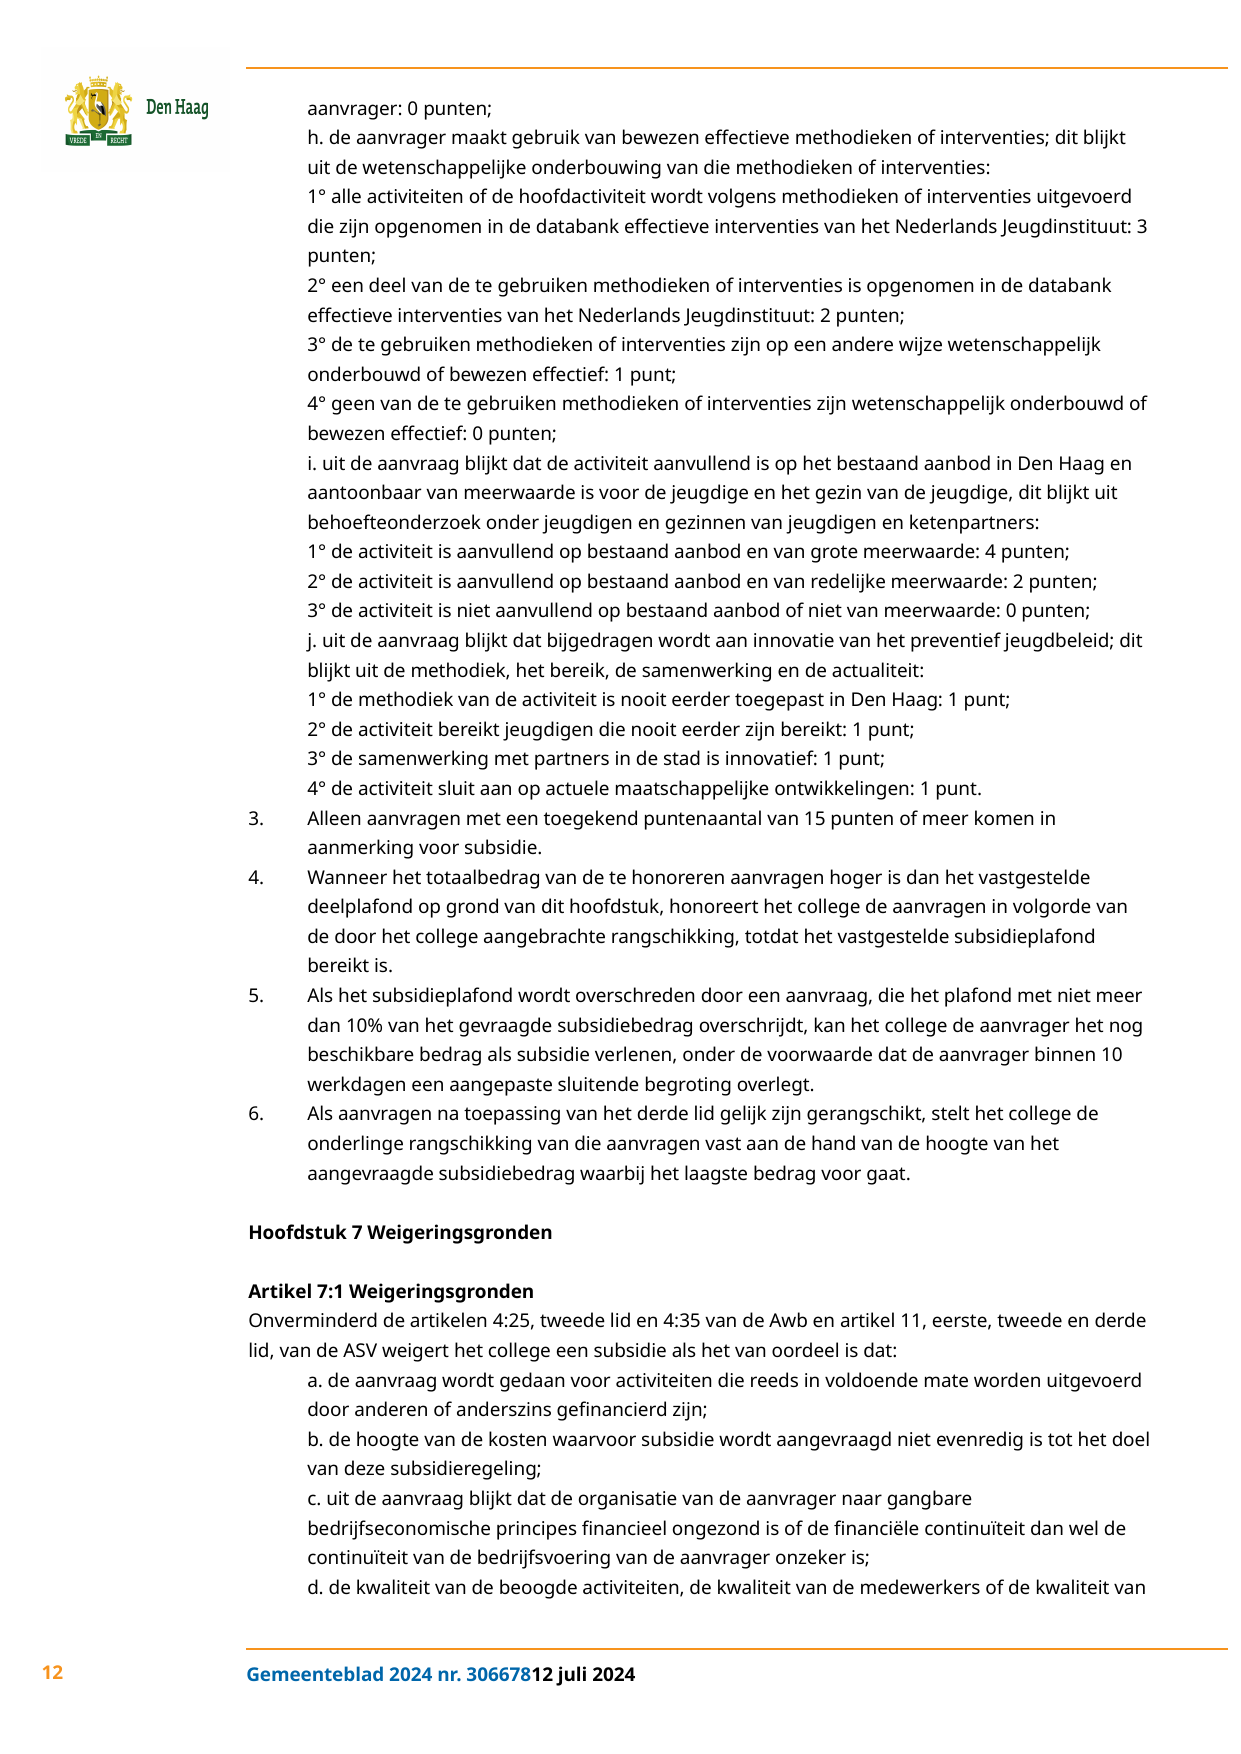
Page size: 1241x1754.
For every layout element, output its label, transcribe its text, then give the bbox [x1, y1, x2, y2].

list 3° de samenwerking met partners in de stad is innovatief: 1 punt; [248, 746, 1152, 771]
list h. de aanvrager maakt gebruik van bewezen effectieve methodieken of interventies; dit blijkt uit de wetenschappelijke onderbouwing van die methodieken of interventies: [248, 124, 1152, 180]
list j. uit de aanvraag blijkt dat bijgedragen wordt aan innovatie van het preventief jeugdbeleid; dit blijkt uit de methodiek, het bereik, de samenwerking en de actualiteit: [248, 627, 1152, 683]
list Alleen aanvragen met een toegekend puntenaantal van 15 punten of meer komen in aanmerking voor subsidie. [248, 805, 1152, 860]
list 1° alle activiteiten of de hoofdactiviteit wordt volgens methodieken of interventies uitgevoerd die zijn opgenomen in de databank effectieve interventies van het Nederlands Jeugdinstituut: 3 punten; [248, 183, 1152, 268]
picture [41, 47, 231, 172]
list 3° de te gebruiken methodieken of interventies zijn op een andere wijze wetenschappelijk onderbouwd of bewezen effectief: 1 punt; [248, 331, 1152, 387]
list Als aanvragen na toepassing van het derde lid gelijk zijn gerangschikt, stelt het college de onderlinge rangschikking van die aanvragen vast aan de hand van de hoogte van het aangevraagde subsidiebedrag waarbij het laagste bedrag voor gaat. [248, 1101, 1152, 1186]
list aanvrager: 0 punten; [248, 95, 1152, 121]
list d. de kwaliteit van de beoogde activiteiten, de kwaliteit van de medewerkers of de kwaliteit van [248, 1574, 1152, 1600]
text Hoofdstuk 7 Weigeringsgronden [248, 1219, 1152, 1245]
list 2° de activiteit bereikt jeugdigen die nooit eerder zijn bereikt: 1 punt; [248, 716, 1152, 742]
text Onverminderd de artikelen 4:25, tweede lid en 4:35 van de Awb en artikel 11, eerste, tweede en derde lid, van de ASV weigert het college een subsidie als het van oordeel is dat: [248, 1308, 1152, 1363]
list 2° een deel van de te gebruiken methodieken of interventies is opgenomen in de databank effectieve interventies van het Nederlands Jeugdinstituut: 2 punten; [248, 272, 1152, 328]
list 4° geen van de te gebruiken methodieken of interventies zijn wetenschappelijk onderbouwd of bewezen effectief: 0 punten; [248, 391, 1152, 446]
list 1° de activiteit is aanvullend op bestaand aanbod en van grote meerwaarde: 4 punten; [248, 538, 1152, 564]
list a. de aanvraag wordt gedaan voor activiteiten die reeds in voldoende mate worden uitgevoerd door anderen of anderszins gefinancierd zijn; [248, 1367, 1152, 1422]
list 4° de activiteit sluit aan op actuele maatschappelijke ontwikkelingen: 1 punt. [248, 775, 1152, 801]
list 1° de methodiek van de activiteit is nooit eerder toegepast in Den Haag: 1 punt; [248, 686, 1152, 712]
list 2° de activiteit is aanvullend op bestaand aanbod en van redelijke meerwaarde: 2 punten; [248, 568, 1152, 594]
list 3° de activiteit is niet aanvullend op bestaand aanbod of niet van meerwaarde: 0 punten; [248, 598, 1152, 623]
list c. uit de aanvraag blijkt dat de organisatie van de aanvrager naar gangbare bedrijfseconomische principes financieel ongezond is of de financiële continuïteit dan wel de continuïteit van de bedrijfsvoering van de aanvrager onzeker is; [248, 1485, 1152, 1570]
list i. uit de aanvraag blijkt dat de activiteit aanvullend is op het bestaand aanbod in Den Haag en aantoonbaar van meerwaarde is voor de jeugdige en het gezin van de jeugdige, dit blijkt uit behoefteonderzoek onder jeugdigen en gezinnen van jeugdigen en ketenpartners: [248, 450, 1152, 535]
list Als het subsidieplafond wordt overschreden door een aanvraag, die het plafond met niet meer dan 10% van het gevraagde subsidiebedrag overschrijdt, kan het college de aanvrager het nog beschikbare bedrag als subsidie verlenen, onder de voorwaarde dat de aanvrager binnen 10 werkdagen een aangepaste sluitende begroting overlegt. [248, 982, 1152, 1097]
text Artikel 7:1 Weigeringsgronden [248, 1278, 1152, 1304]
list b. de hoogte van de kosten waarvoor subsidie wordt aangevraagd niet evenredig is tot het doel van deze subsidieregeling; [248, 1426, 1152, 1481]
list Wanneer het totaalbedrag van de te honoreren aanvragen hoger is dan het vastgestelde deelplafond op grond van dit hoofdstuk, honoreert het college de aanvragen in volgorde van de door het college aangebrachte rangschikking, totdat het vastgestelde subsidieplafond bereikt is. [248, 864, 1152, 978]
